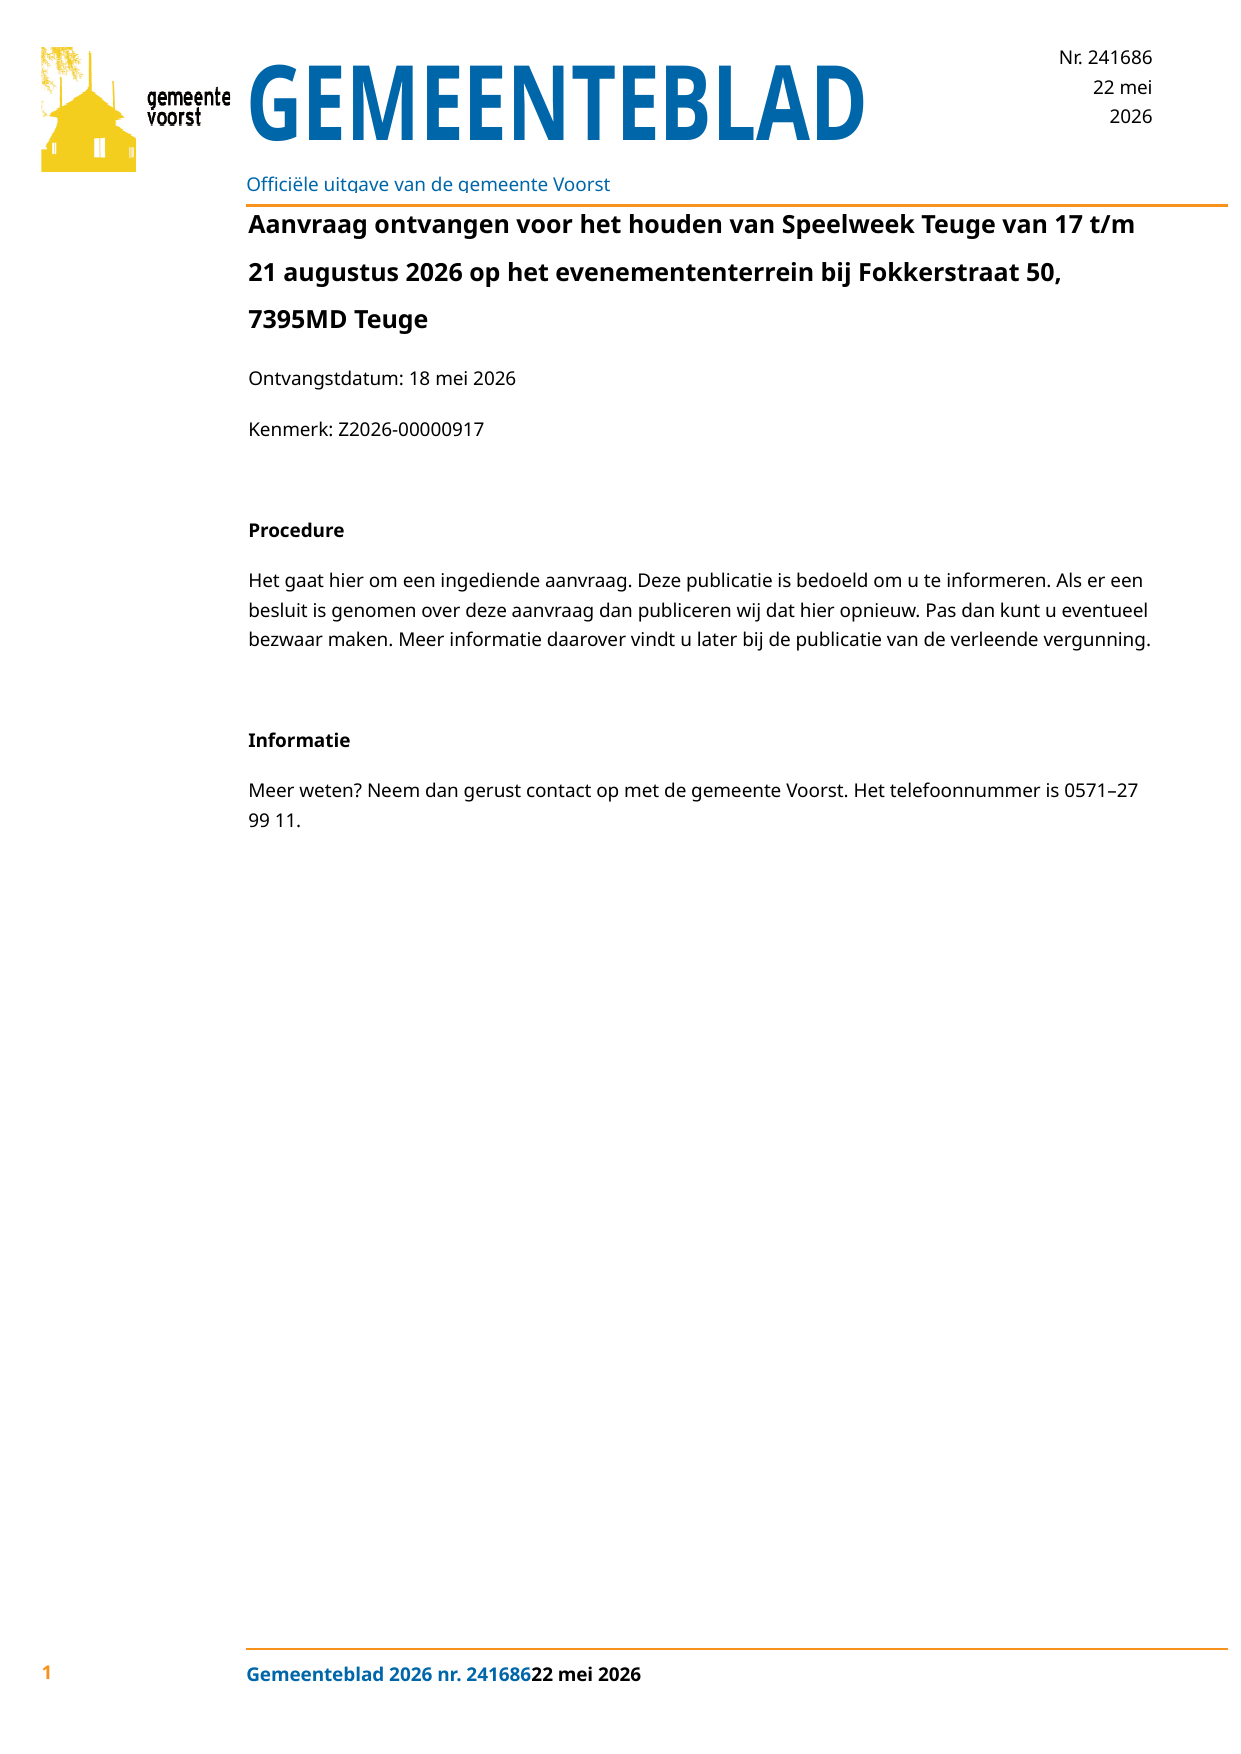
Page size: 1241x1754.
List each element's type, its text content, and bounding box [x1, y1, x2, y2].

text Informatie [248, 727, 1152, 753]
text Procedure [248, 517, 1152, 542]
picture [41, 47, 231, 172]
text Meer weten? Neem dan gerust contact op met de gemeente Voorst. Het telefoonnummer is 0571–27 99 11. [248, 778, 1152, 833]
text Ontvangstdatum: 18 mei 2026 [248, 366, 1152, 391]
text Het gaat hier om een ingediende aanvraag. Deze publicatie is bedoeld om u te informeren. Als er een besluit is genomen over deze aanvraag dan publiceren wij dat hier opnieuw. Pas dan kunt u eventueel bezwaar maken. Meer informatie daarover vindt u later bij de publicatie van de verleende vergunning. [248, 567, 1152, 652]
text Kenmerk: Z2026-00000917 [248, 416, 1152, 442]
text Aanvraag ontvangen voor het houden van Speelweek Teuge van 17 t/m 21 augustus 2026 op het evenemententerrein bij Fokkerstraat 50, 7395MD Teuge [248, 207, 1152, 336]
